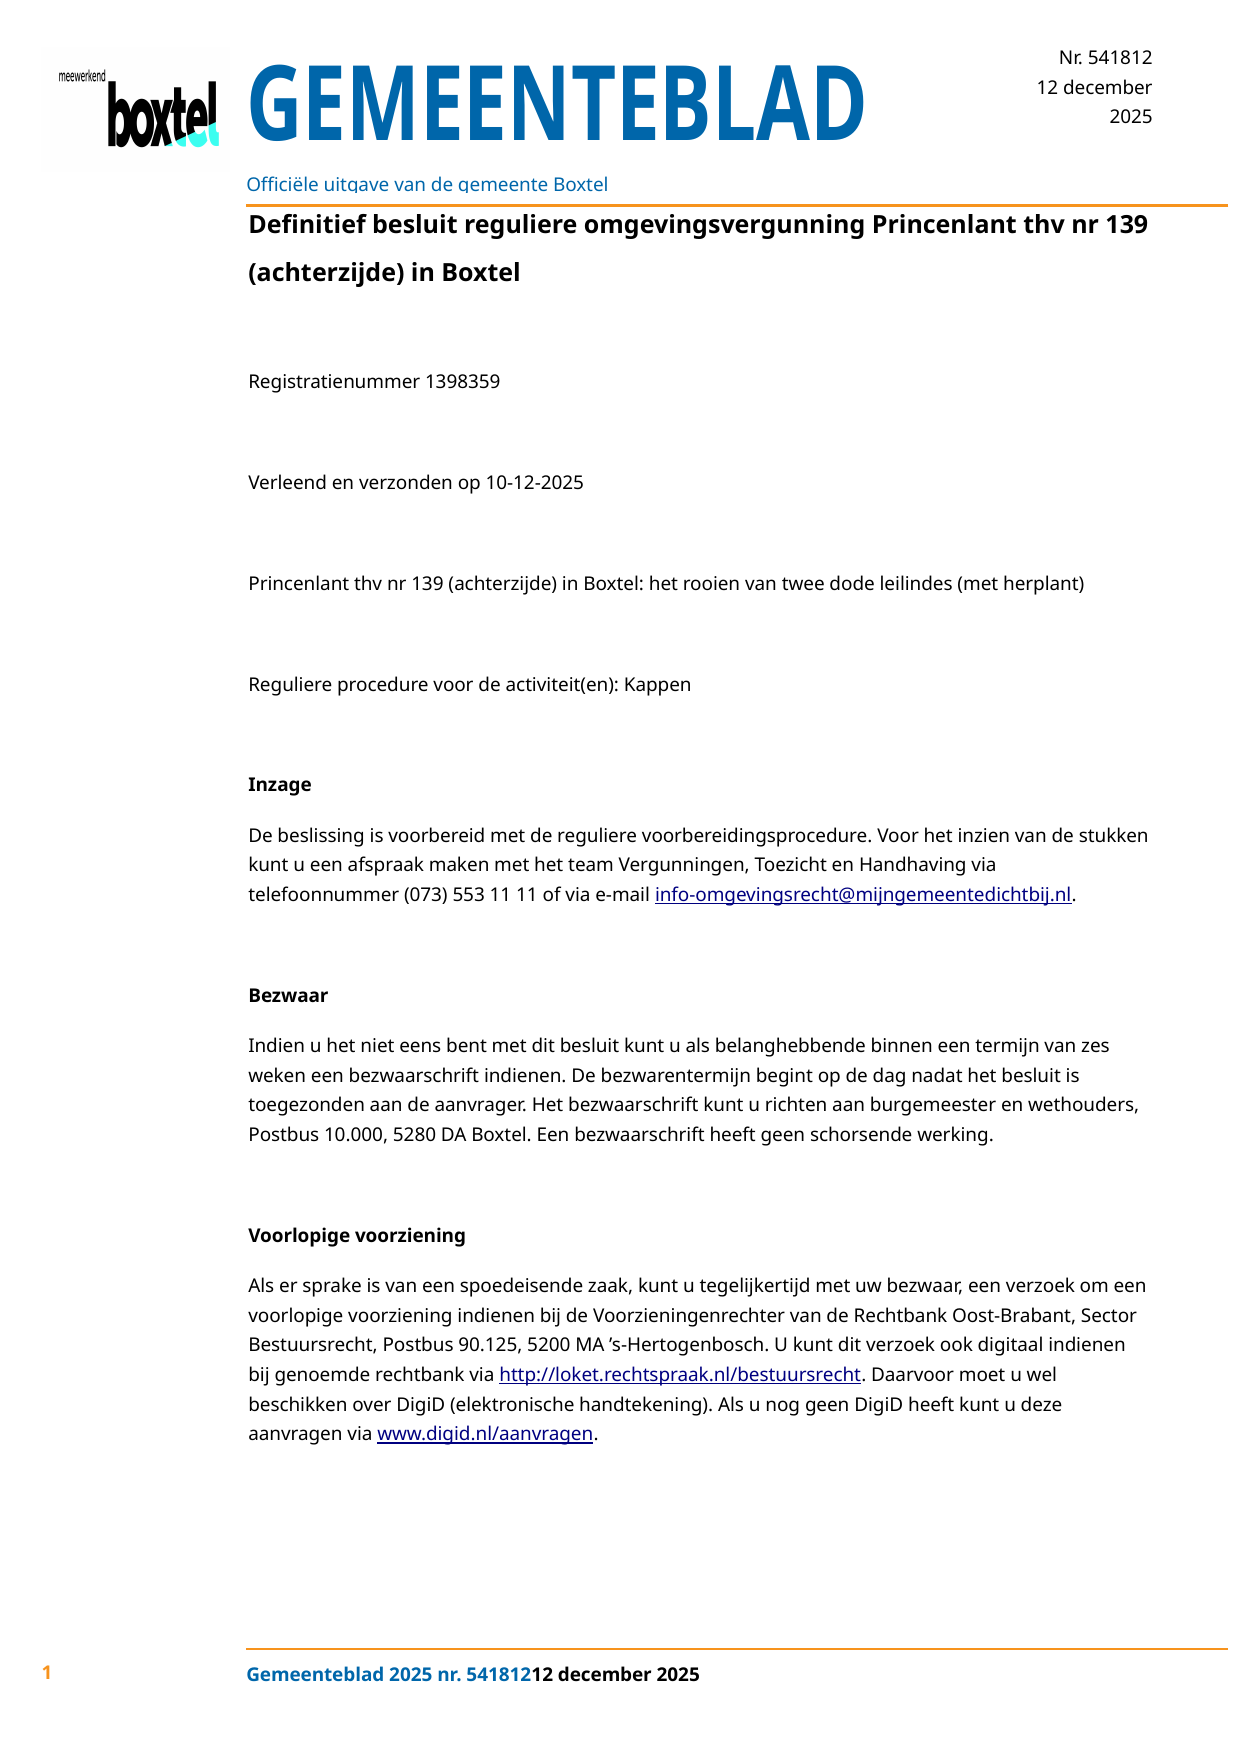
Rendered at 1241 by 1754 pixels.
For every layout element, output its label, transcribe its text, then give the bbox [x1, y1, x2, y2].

text Verleend en verzonden op 10-12-2025 [248, 469, 1152, 495]
text De beslissing is voorbereid met de reguliere voorbereidingsprocedure. Voor het inzien van de stukken kunt u een afspraak maken met het team Vergunningen, Toezicht en Handhaving via telefoonnummer (073) 553 11 11 of via e-mail info-omgevingsrecht@mijngemeentedichtbij.nl. [248, 822, 1152, 907]
text Bezwaar [248, 982, 1152, 1008]
text Indien u het niet eens bent met dit besluit kunt u als belanghebbende binnen een termijn van zes weken een bezwaarschrift indienen. De bezwarentermijn begint op de dag nadat het besluit is toegezonden aan de aanvrager. Het bezwaarschrift kunt u richten aan burgemeester en wethouders, Postbus 10.000, 5280 DA Boxtel. Een bezwaarschrift heeft geen schorsende werking. [248, 1032, 1152, 1147]
text Als er sprake is van een spoedeisende zaak, kunt u tegelijkertijd met uw bezwaar, een verzoek om een voorlopige voorziening indienen bij de Voorzieningenrechter van de Rechtbank Oost-Brabant, Sector Bestuursrecht, Postbus 90.125, 5200 MA ’s-Hertogenbosch. U kunt dit verzoek ook digitaal indienen bij genoemde rechtbank via http://loket.rechtspraak.nl/bestuursrecht. Daarvoor moet u wel beschikken over DigiD (elektronische handtekening). Als u nog geen DigiD heeft kunt u deze aanvragen via www.digid.nl/aanvragen. [248, 1272, 1152, 1446]
text Reguliere procedure voor de activiteit(en): Kappen [248, 671, 1152, 697]
picture [41, 47, 231, 172]
text Voorlopige voorziening [248, 1222, 1152, 1248]
text Inzage [248, 772, 1152, 797]
text Definitief besluit reguliere omgevingsvergunning Princenlant thv nr 139 (achterzijde) in Boxtel [248, 207, 1152, 288]
text Princenlant thv nr 139 (achterzijde) in Boxtel: het rooien van twee dode leilindes (met herplant) [248, 570, 1152, 596]
text Registratienummer 1398359 [248, 368, 1152, 394]
